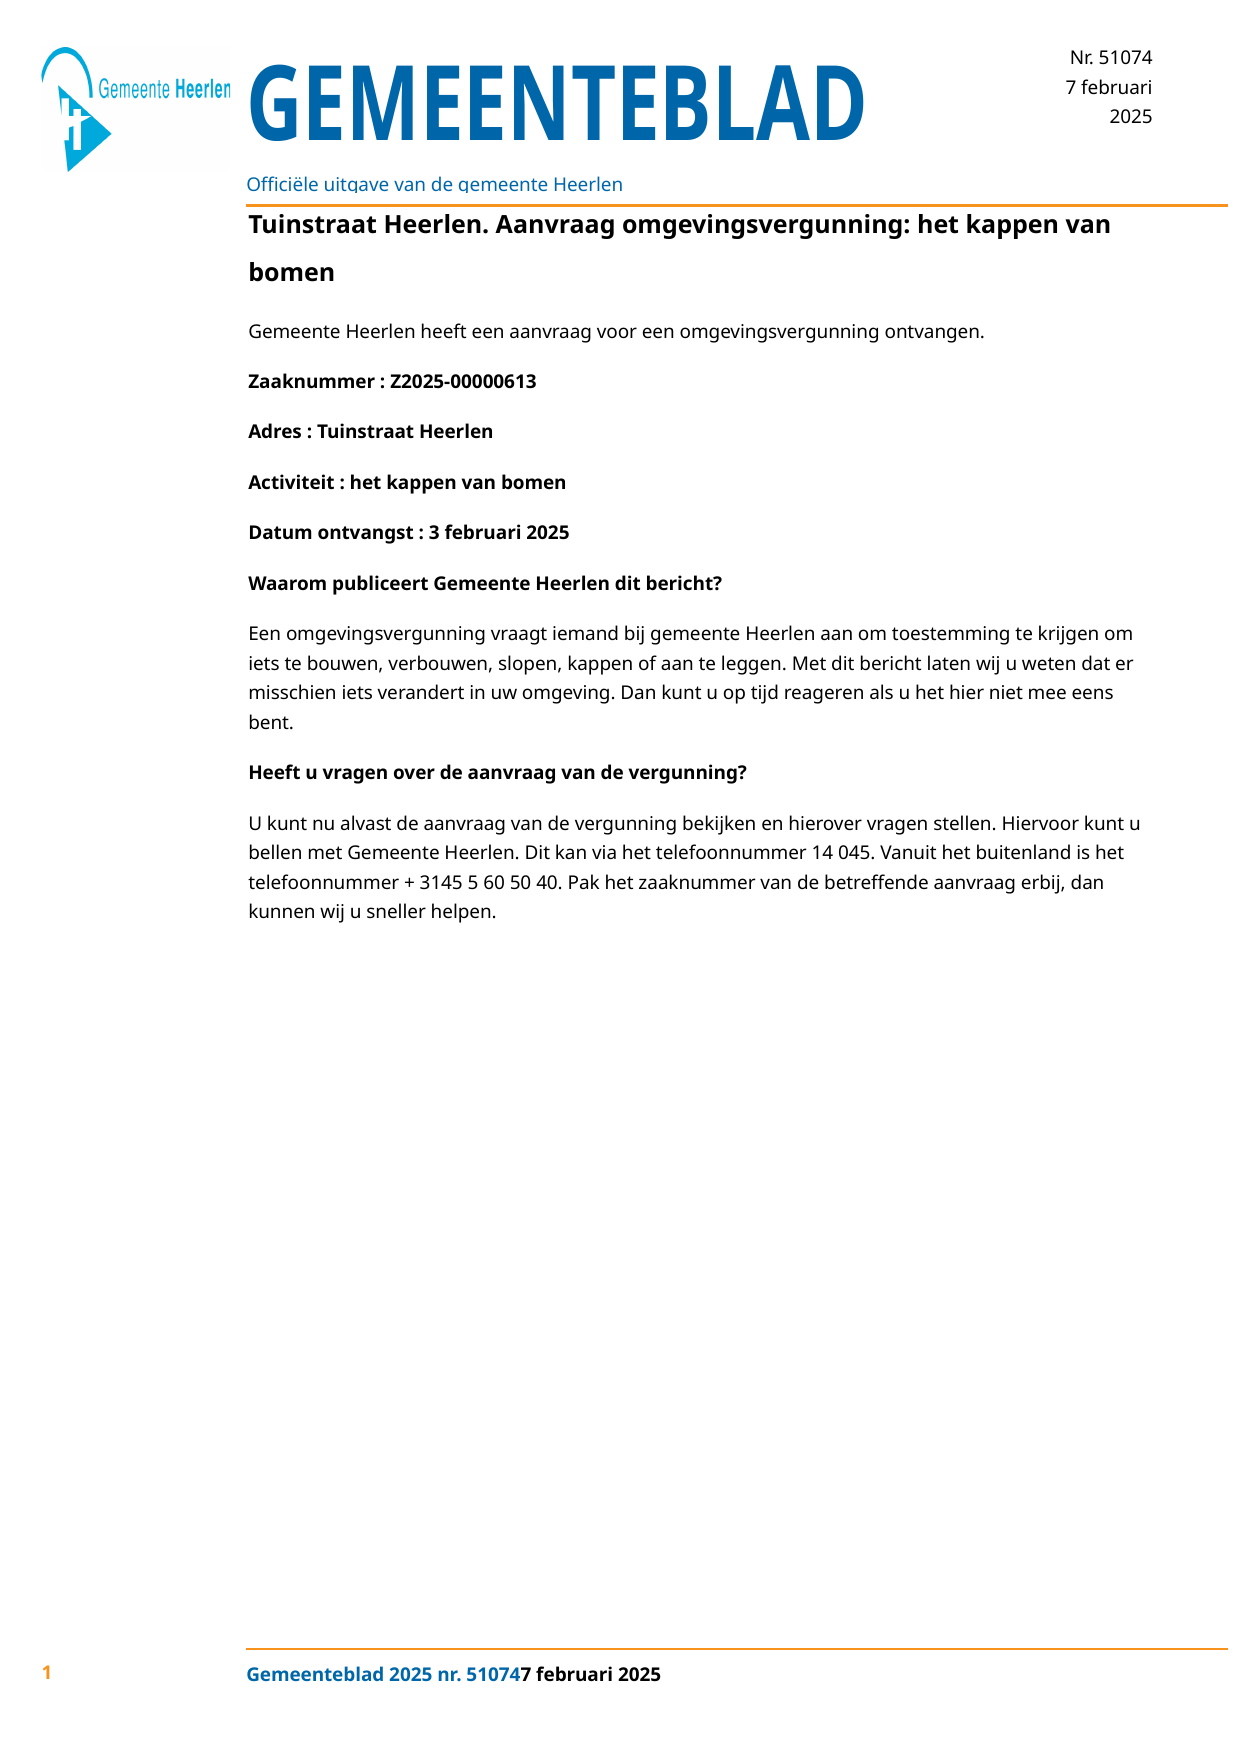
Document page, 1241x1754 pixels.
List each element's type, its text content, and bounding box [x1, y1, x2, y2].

text Zaaknummer : Z2025-00000613 [248, 368, 1152, 394]
text Een omgevingsvergunning vraagt iemand bij gemeente Heerlen aan om toestemming te krijgen om iets te bouwen, verbouwen, slopen, kappen of aan te leggen. Met dit bericht laten wij u weten dat er misschien iets verandert in uw omgeving. Dan kunt u op tijd reageren als u het hier niet mee eens bent. [248, 620, 1152, 735]
text Activiteit : het kappen van bomen [248, 469, 1152, 495]
picture [41, 47, 59, 70]
text Heeft u vragen over de aanvraag van de vergunning? [248, 759, 1152, 785]
text Waarom publiceert Gemeente Heerlen dit bericht? [248, 570, 1152, 596]
text U kunt nu alvast de aanvraag van de vergunning bekijken en hierover vragen stellen. Hiervoor kunt u bellen met Gemeente Heerlen. Dit kan via het telefoonnummer 14 045. Vanuit het buitenland is het telefoonnummer + 3145 5 60 50 40. Pak het zaaknummer van de betreffende aanvraag erbij, dan kunnen wij u sneller helpen. [248, 810, 1152, 924]
text Tuinstraat Heerlen. Aanvraag omgevingsvergunning: het kappen van bomen [248, 207, 1152, 288]
text Adres : Tuinstraat Heerlen [248, 419, 1152, 444]
text Datum ontvangst : 3 februari 2025 [248, 519, 1152, 545]
picture [41, 47, 231, 172]
text Gemeente Heerlen heeft een aanvraag voor een omgevingsvergunning ontvangen. [248, 318, 1152, 344]
